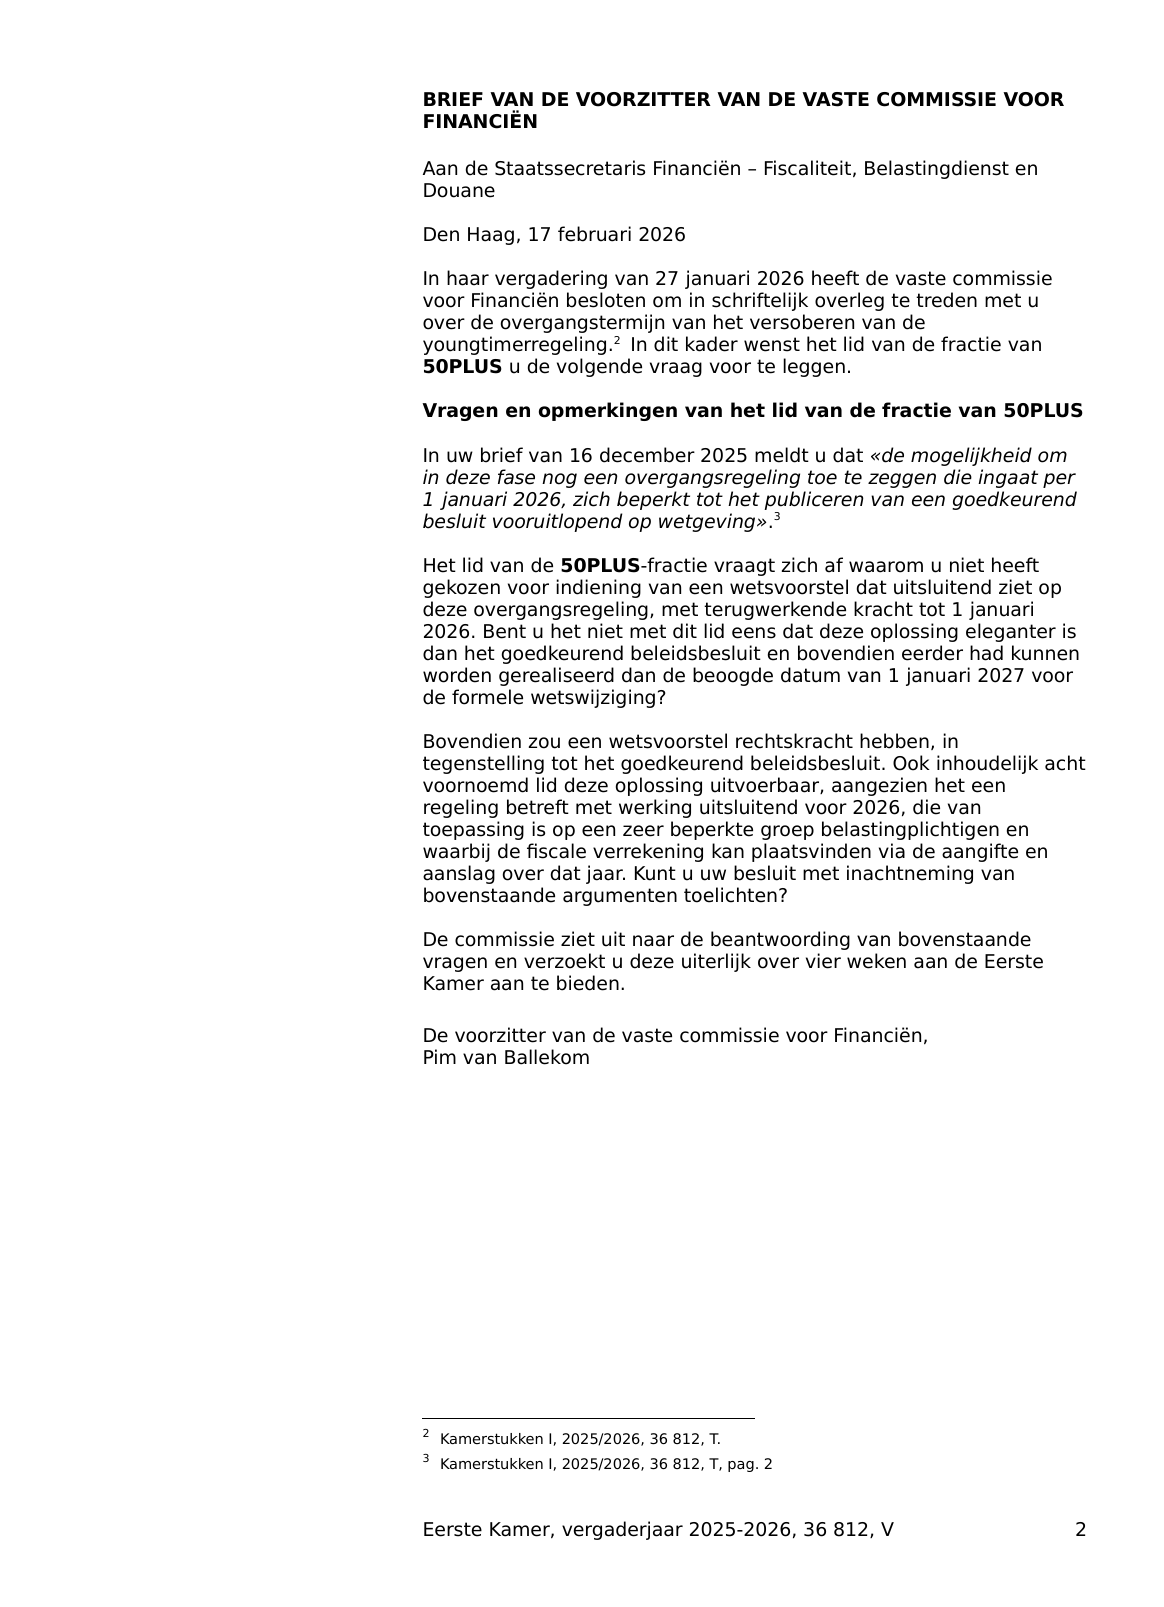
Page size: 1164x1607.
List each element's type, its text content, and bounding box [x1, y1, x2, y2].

text Het lid van de 50PLUS-fractie vraagt zich af waarom u niet heeft gekozen voor indiening van een wetsvoorstel dat uitsluitend ziet op deze overgangsregeling, met terugwerkende kracht tot 1 januari 2026. Bent u het niet met dit lid eens dat deze oplossing eleganter is dan het goedkeurend beleidsbesluit en bovendien eerder had kunnen worden gerealiseerd dan de beoogde datum van 1 januari 2027 voor de formele wetswijziging? [422, 555, 1087, 708]
text Kamerstukken I, 2025/2026, 36 812, T. [422, 1427, 1087, 1449]
text In uw brief van 16 december 2025 meldt u dat «de mogelijkheid om in deze fase nog een overgangsregeling toe te zeggen die ingaat per 1 januari 2026, zich beperkt tot het publiceren van een goedkeurend besluit vooruitlopend op wetgeving». [422, 444, 1087, 532]
text Aan de Staatssecretaris Financiën – Fiscaliteit, Belastingdienst en Douane [422, 158, 1087, 202]
text Bovendien zou een wetsvoorstel rechtskracht hebben, in tegenstelling tot het goedkeurend beleidsbesluit. Ook inhoudelijk acht voornoemd lid deze oplossing uitvoerbaar, aangezien het een regeling betreft met werking uitsluitend voor 2026, die van toepassing is op een zeer beperkte groep belastingplichtigen en waarbij de fiscale verrekening kan plaatsvinden via de aangifte en aanslag over dat jaar. Kunt u uw besluit met inachtneming van bovenstaande argumenten toelichten? [422, 731, 1087, 907]
text De commissie ziet uit naar de beantwoording van bovenstaande vragen en verzoekt u deze uiterlijk over vier weken aan de Eerste Kamer aan te bieden. [422, 929, 1087, 995]
text Den Haag, 17 februari 2026 [422, 224, 1087, 246]
subtitle Vragen en opmerkingen van het lid van de fractie van 50PLUS [422, 400, 1087, 422]
subtitle BRIEF VAN DE VOORZITTER VAN DE VASTE COMMISSIE VOOR FINANCIËN [422, 89, 1087, 133]
text De voorzitter van de vaste commissie voor Financiën, Pim van Ballekom [422, 1025, 1087, 1069]
text Kamerstukken I, 2025/2026, 36 812, T, pag. 2 [422, 1452, 1087, 1474]
text In haar vergadering van 27 januari 2026 heeft de vaste commissie voor Financiën besloten om in schriftelijk overleg te treden met u over de overgangstermijn van het versoberen van de youngtimerregeling. In dit kader wenst het lid van de fractie van 50PLUS u de volgende vraag voor te leggen. [422, 268, 1087, 378]
